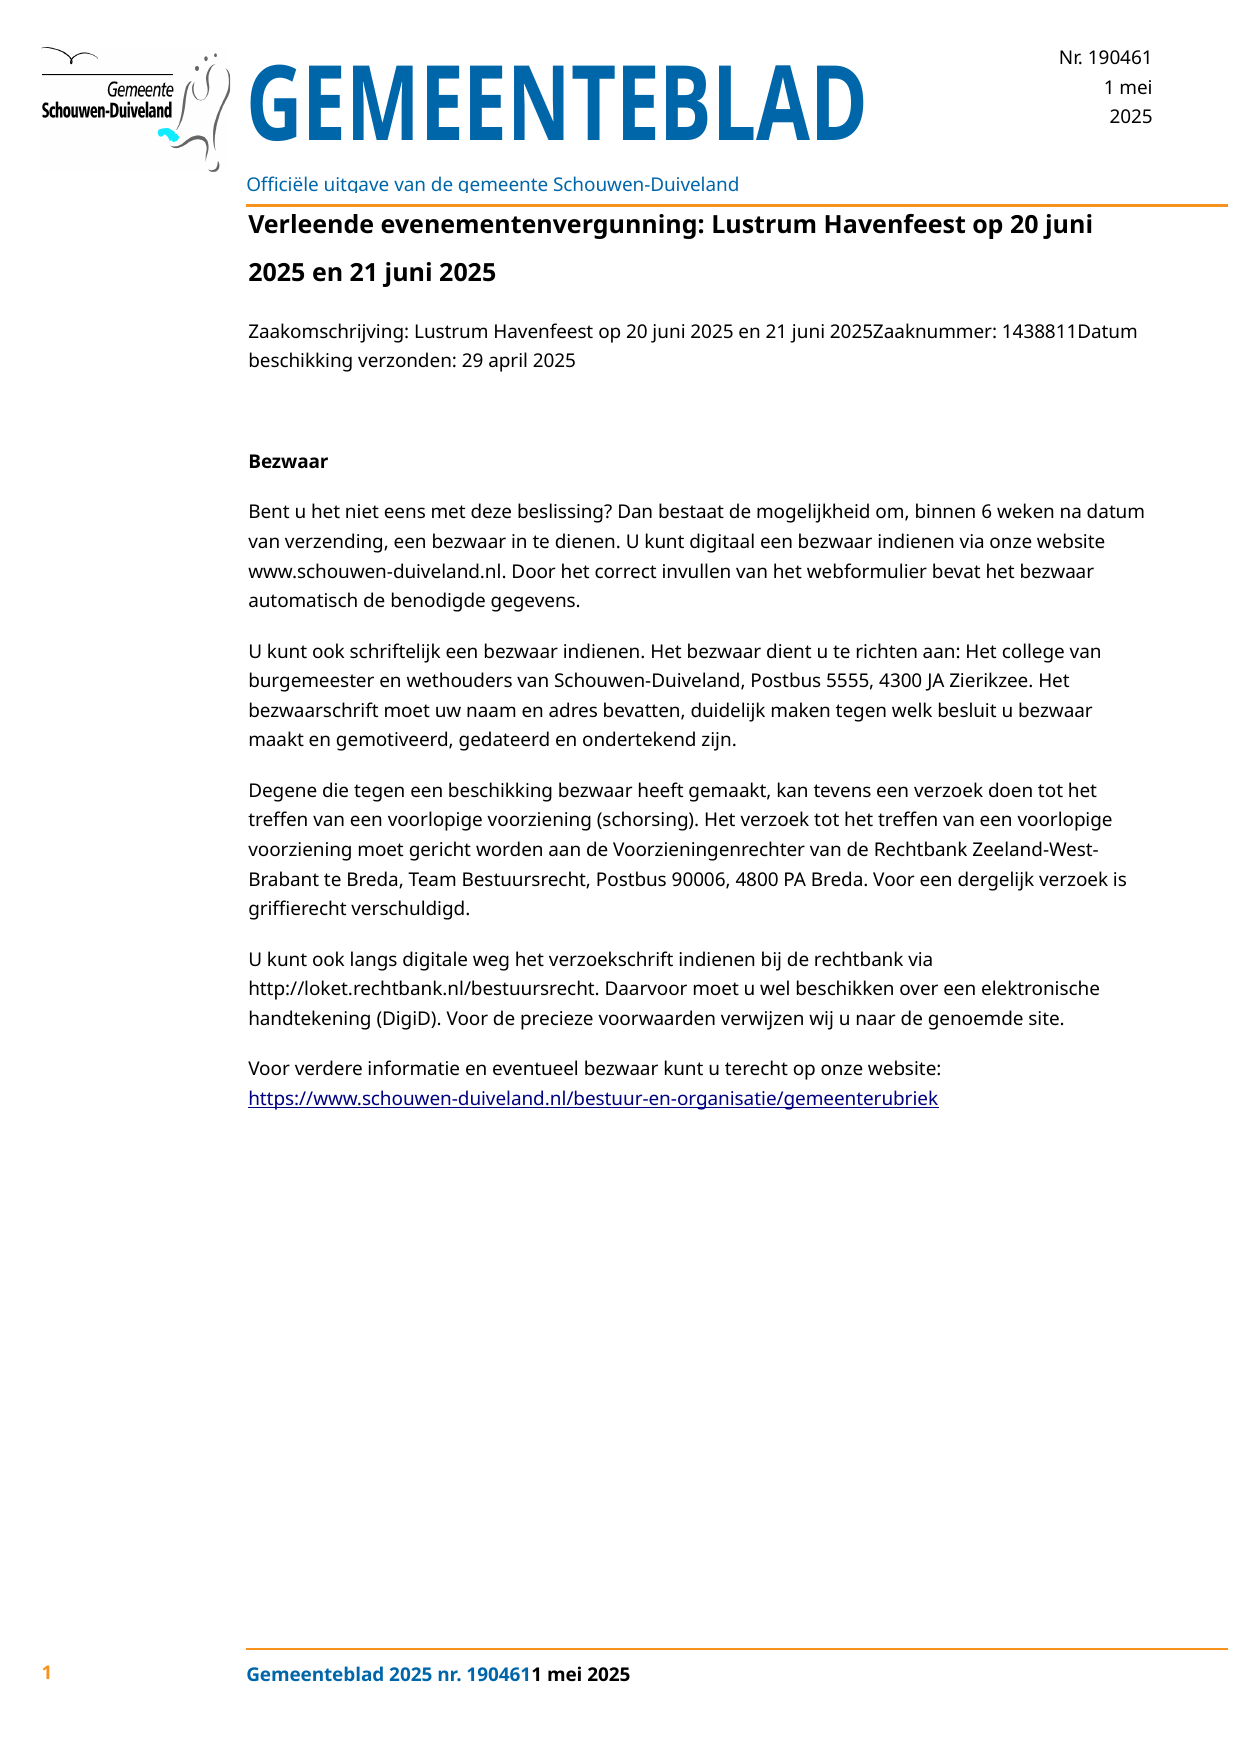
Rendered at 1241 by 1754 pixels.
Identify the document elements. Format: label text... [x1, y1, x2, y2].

text Degene die tegen een beschikking bezwaar heeft gemaakt, kan tevens een verzoek doen tot het treffen van een voorlopige voorziening (schorsing). Het verzoek tot het treffen van een voorlopige voorziening moet gericht worden aan de Voorzieningenrechter van de Rechtbank Zeeland-West-Brabant te Breda, Team Bestuursrecht, Postbus 90006, 4800 PA Breda. Voor een dergelijk verzoek is griffierecht verschuldigd. [248, 777, 1152, 921]
picture [41, 47, 231, 172]
text Verleende evenementenvergunning: Lustrum Havenfeest op 20 juni 2025 en 21 juni 2025 [248, 207, 1152, 288]
text Zaakomschrijving: Lustrum Havenfeest op 20 juni 2025 en 21 juni 2025Zaaknummer: 1438811Datum beschikking verzonden: 29 april 2025 [248, 318, 1152, 373]
text Bent u het niet eens met deze beslissing? Dan bestaat de mogelijkheid om, binnen 6 weken na datum van verzending, een bezwaar in te dienen. U kunt digitaal een bezwaar indienen via onze website www.schouwen-duiveland.nl. Door het correct invullen van het webformulier bevat het bezwaar automatisch de benodigde gegevens. [248, 499, 1152, 613]
text U kunt ook langs digitale weg het verzoekschrift indienen bij de rechtbank via http://loket.rechtbank.nl/bestuursrecht. Daarvoor moet u wel beschikken over een elektronische handtekening (DigiD). Voor de precieze voorwaarden verwijzen wij u naar de genoemde site. [248, 946, 1152, 1031]
text Voor verdere informatie en eventueel bezwaar kunt u terecht op onze website: https://www.schouwen-duiveland.nl/bestuur-en-organisatie/gemeenterubriek [248, 1055, 1152, 1111]
text Bezwaar [248, 448, 1152, 474]
text U kunt ook schriftelijk een bezwaar indienen. Het bezwaar dient u te richten aan: Het college van burgemeester en wethouders van Schouwen-Duiveland, Postbus 5555, 4300 JA Zierikzee. Het bezwaarschrift moet uw naam en adres bevatten, duidelijk maken tegen welk besluit u bezwaar maakt en gemotiveerd, gedateerd en ondertekend zijn. [248, 638, 1152, 752]
